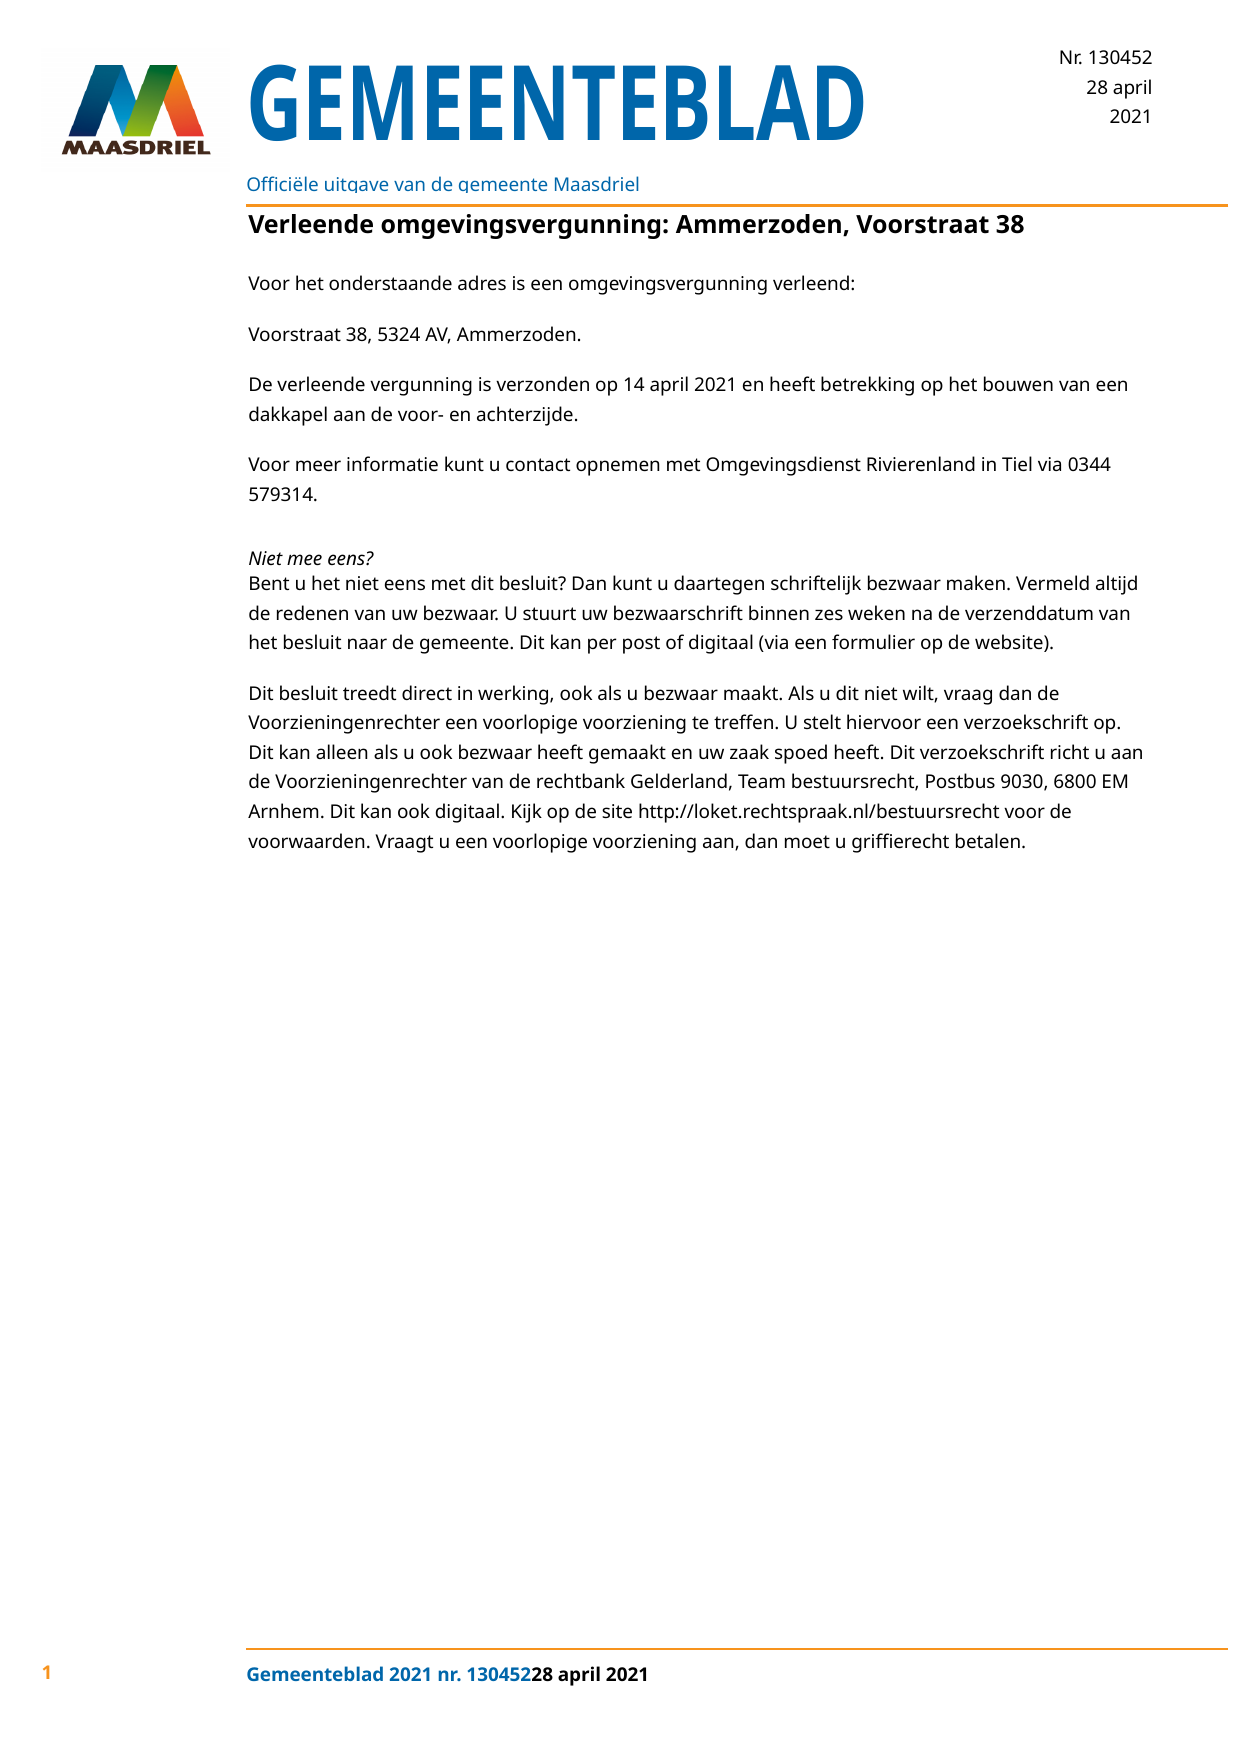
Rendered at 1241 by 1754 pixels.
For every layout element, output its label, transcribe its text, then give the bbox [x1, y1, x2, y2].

text De verleende vergunning is verzonden op 14 april 2021 en heeft betrekking op het bouwen van een dakkapel aan de voor- en achterzijde. [248, 371, 1152, 426]
text Niet mee eens? [248, 545, 1152, 570]
text Voorstraat 38, 5324 AV, Ammerzoden. [248, 321, 1152, 346]
text Voor meer informatie kunt u contact opnemen met Omgevingsdienst Rivierenland in Tiel via 0344 579314. [248, 451, 1152, 506]
text Bent u het niet eens met dit besluit? Dan kunt u daartegen schriftelijk bezwaar maken. Vermeld altijd de redenen van uw bezwaar. U stuurt uw bezwaarschrift binnen zes weken na de verzenddatum van het besluit naar de gemeente. Dit kan per post of digitaal (via een formulier op de website). [248, 570, 1152, 655]
picture [41, 47, 231, 172]
text Voor het onderstaande adres is een omgevingsvergunning verleend: [248, 270, 1152, 296]
text Verleende omgevingsvergunning: Ammerzoden, Voorstraat 38 [248, 207, 1152, 241]
text Dit besluit treedt direct in werking, ook als u bezwaar maakt. Als u dit niet wilt, vraag dan de Voorzieningenrechter een voorlopige voorziening te treffen. U stelt hiervoor een verzoekschrift op. Dit kan alleen als u ook bezwaar heeft gemaakt en uw zaak spoed heeft. Dit verzoekschrift richt u aan de Voorzieningenrechter van de rechtbank Gelderland, Team bestuursrecht, Postbus 9030, 6800 EM Arnhem. Dit kan ook digitaal. Kijk op de site http://loket.rechtspraak.nl/bestuursrecht voor de voorwaarden. Vraagt u een voorlopige voorziening aan, dan moet u griffierecht betalen. [248, 680, 1152, 854]
